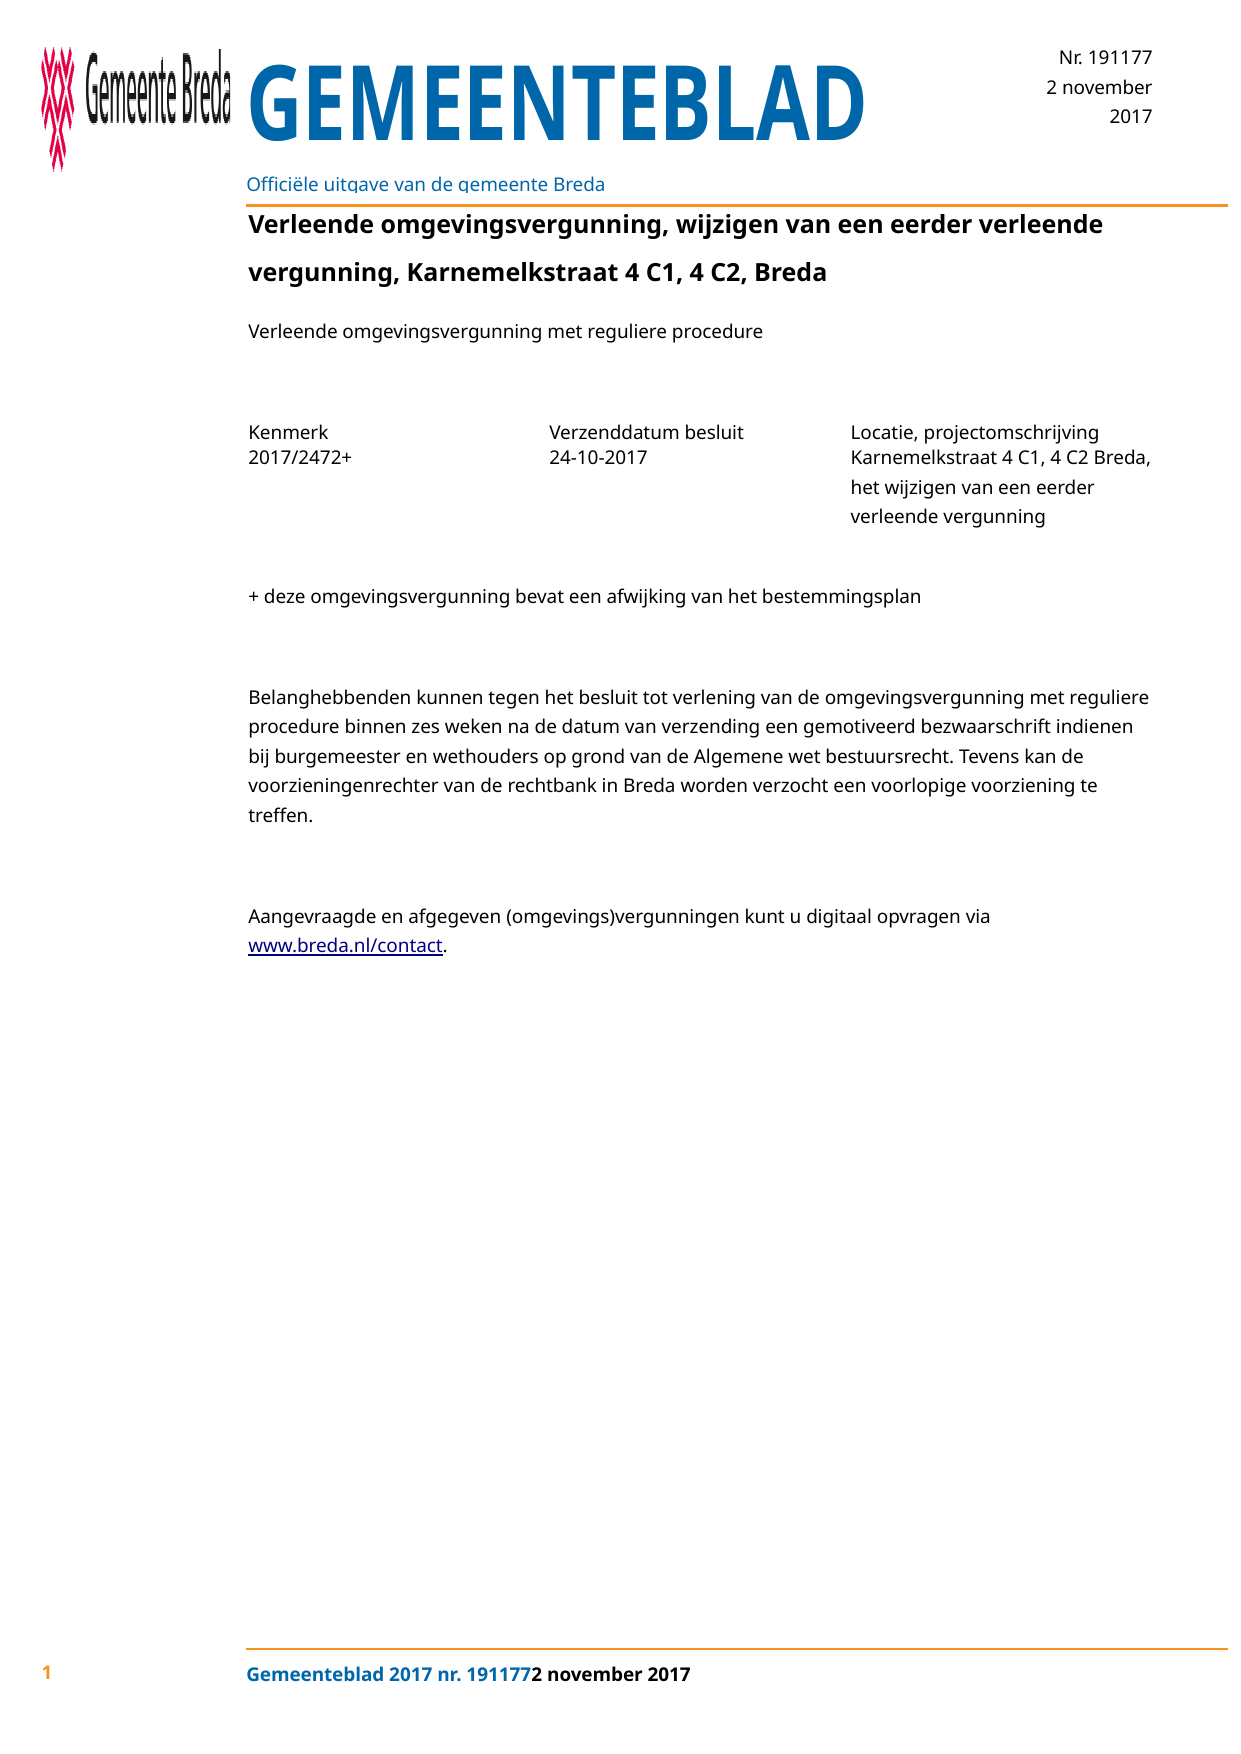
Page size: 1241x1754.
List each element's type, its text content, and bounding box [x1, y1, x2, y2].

table_cell 24-10-2017 [549, 445, 850, 529]
text Verleende omgevingsvergunning, wijzigen van een eerder verleende vergunning, Karnemelkstraat 4 C1, 4 C2, Breda [248, 207, 1152, 288]
text Aangevraagde en afgegeven (omgevings)vergunningen kunt u digitaal opvragen via www.breda.nl/contact. [248, 903, 1152, 958]
text Belanghebbenden kunnen tegen het besluit tot verlening van de omgevingsvergunning met reguliere procedure binnen zes weken na de datum van verzending een gemotiveerd bezwaarschrift indienen bij burgemeester en wethouders op grond van de Algemene wet bestuursrecht. Tevens kan de voorzieningenrechter van de rechtbank in Breda worden verzocht een voorlopige voorziening te treffen. [248, 684, 1152, 828]
text Verleende omgevingsvergunning met reguliere procedure [248, 318, 1152, 344]
table_header Locatie, projectomschrijving [850, 419, 1152, 444]
table_cell Karnemelkstraat 4 C1, 4 C2 Breda, het wijzigen van een eerder verleende vergunning [850, 445, 1152, 529]
table_cell 2017/2472+ [248, 445, 549, 529]
picture [41, 47, 231, 172]
table_header Verzenddatum besluit [549, 419, 850, 444]
table_header Kenmerk [248, 419, 549, 444]
text + deze omgevingsvergunning bevat een afwijking van het bestemmingsplan [248, 583, 1152, 609]
